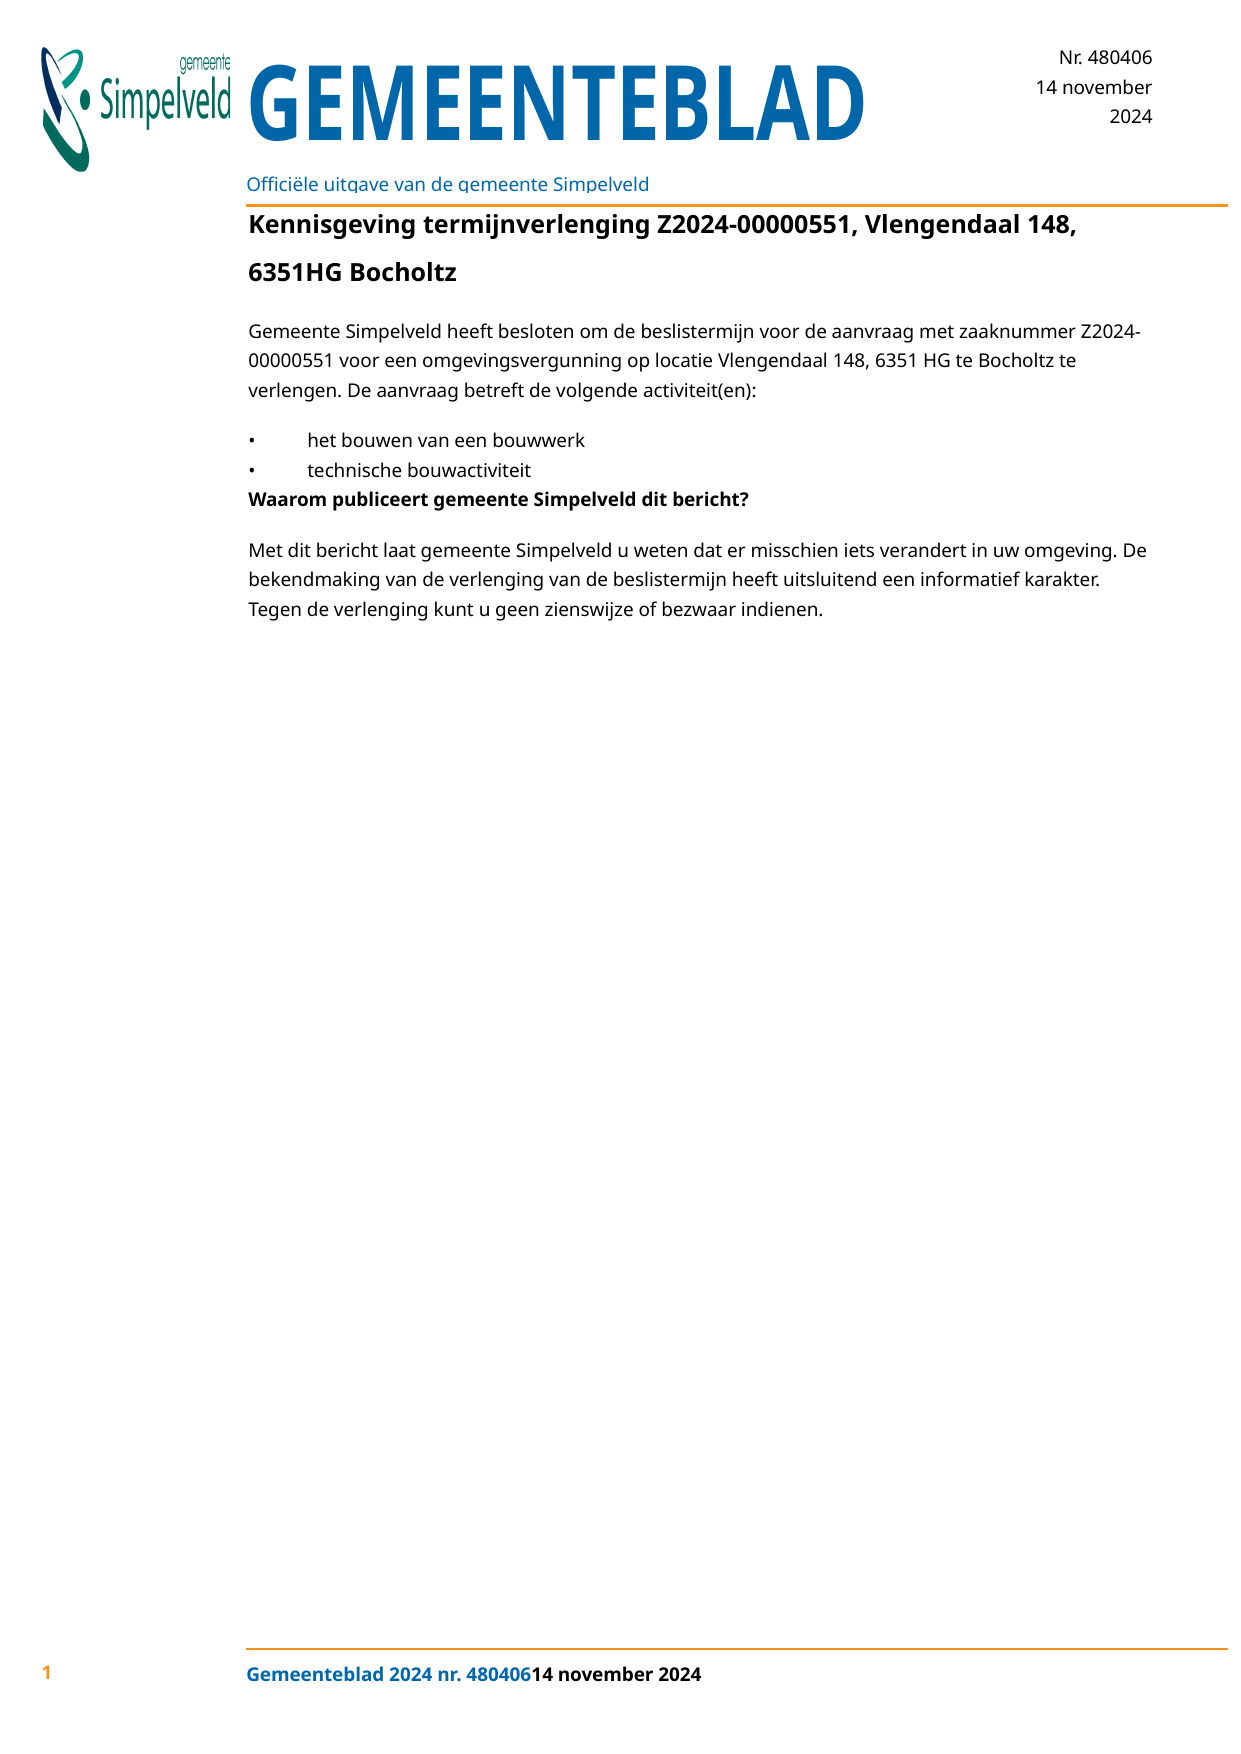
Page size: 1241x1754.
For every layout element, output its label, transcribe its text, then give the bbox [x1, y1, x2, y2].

text Gemeente Simpelveld heeft besloten om de beslistermijn voor de aanvraag met zaaknummer Z2024-00000551 voor een omgevingsvergunning op locatie Vlengendaal 148, 6351 HG te Bocholtz te verlengen. De aanvraag betreft de volgende activiteit(en): [248, 318, 1152, 403]
list het bouwen van een bouwwerk [248, 427, 1152, 453]
list technische bouwactiviteit [248, 457, 1152, 483]
text Kennisgeving termijnverlenging Z2024-00000551, Vlengendaal 148, 6351HG Bocholtz [248, 207, 1152, 288]
text Met dit bericht laat gemeente Simpelveld u weten dat er misschien iets verandert in uw omgeving. De bekendmaking van de verlenging van de beslistermijn heeft uitsluitend een informatief karakter. Tegen de verlenging kunt u geen zienswijze of bezwaar indienen. [248, 537, 1152, 622]
picture [41, 47, 231, 172]
text Waarom publiceert gemeente Simpelveld dit bericht? [248, 487, 1152, 512]
